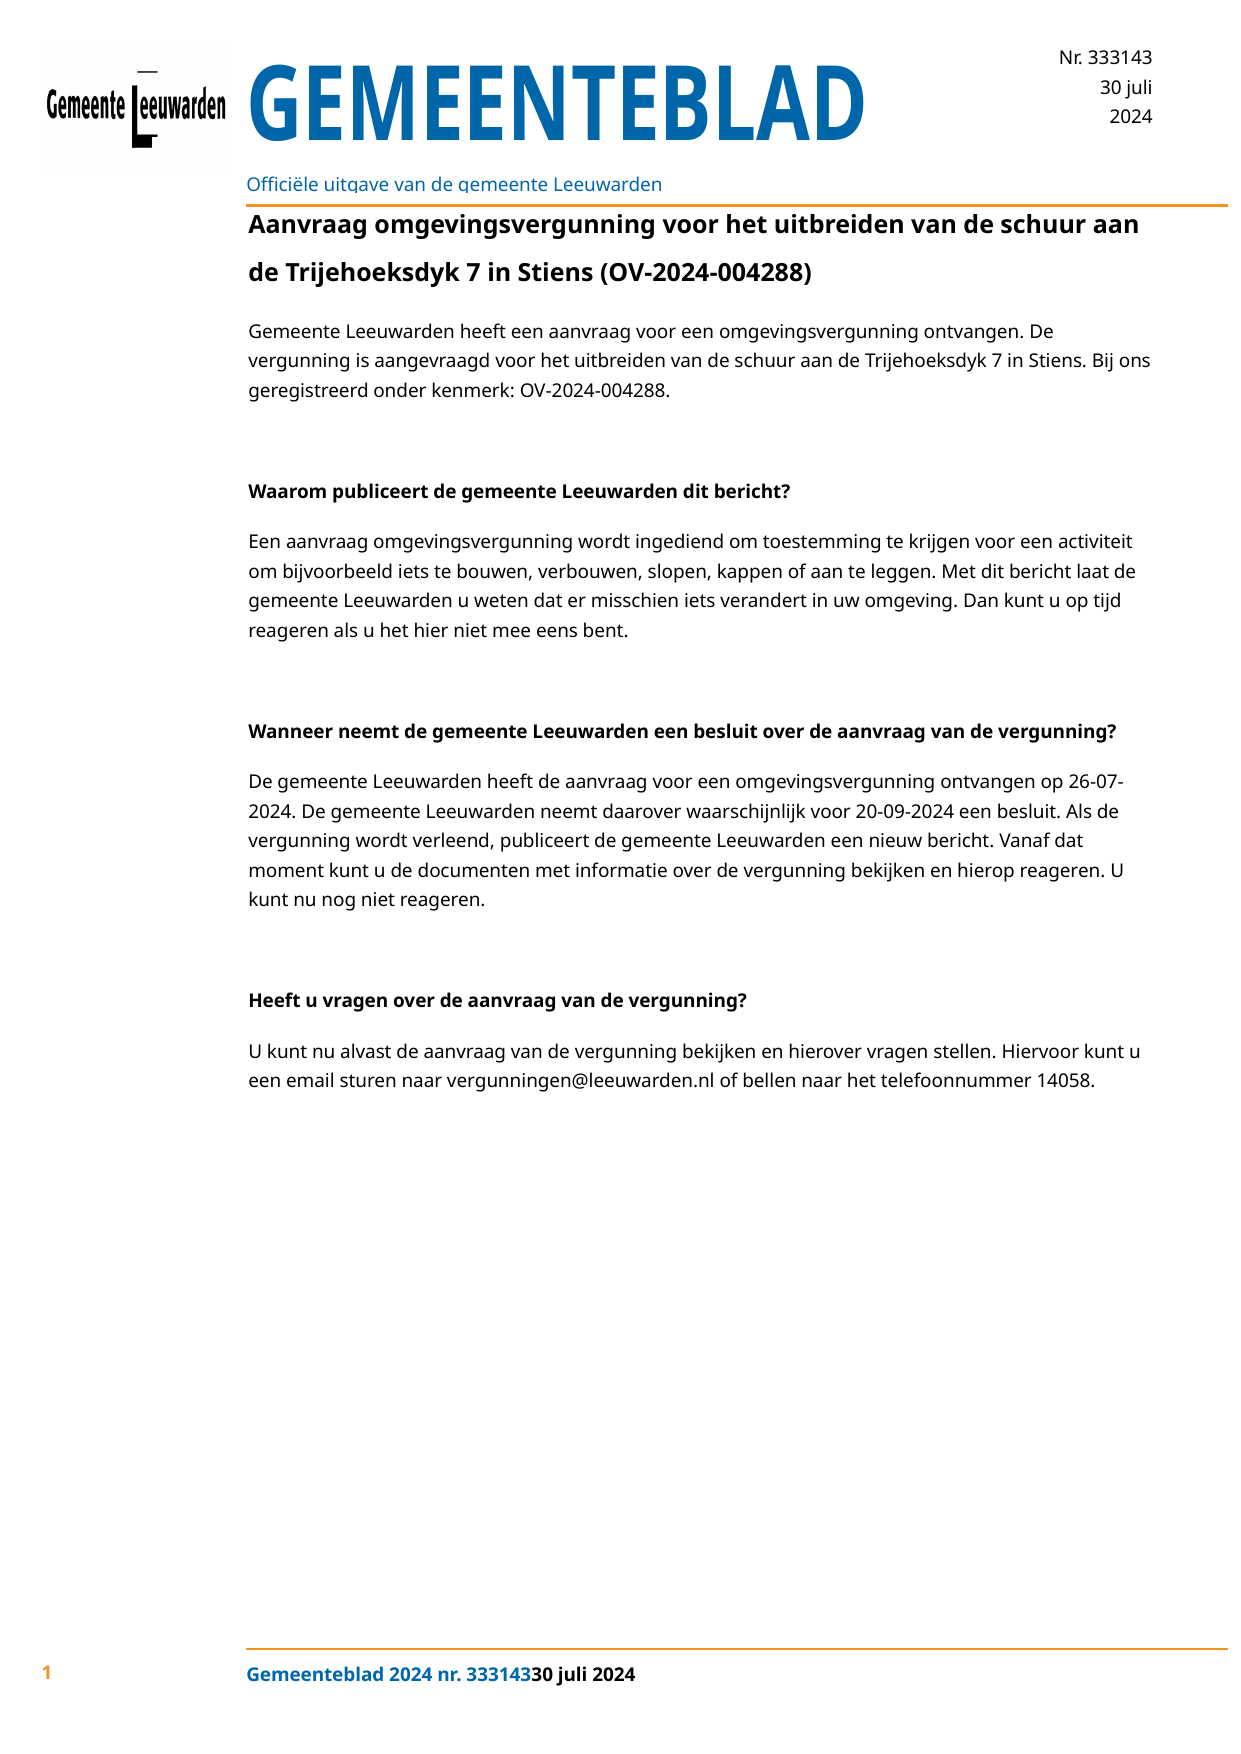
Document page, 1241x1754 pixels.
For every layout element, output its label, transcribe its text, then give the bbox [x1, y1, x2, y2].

text Wanneer neemt de gemeente Leeuwarden een besluit over de aanvraag van de vergunning? [248, 718, 1152, 744]
text Waarom publiceert de gemeente Leeuwarden dit bericht? [248, 478, 1152, 504]
text Heeft u vragen over de aanvraag van de vergunning? [248, 987, 1152, 1013]
text Een aanvraag omgevingsvergunning wordt ingediend om toestemming te krijgen voor een activiteit om bijvoorbeeld iets te bouwen, verbouwen, slopen, kappen of aan te leggen. Met dit bericht laat de gemeente Leeuwarden u weten dat er misschien iets verandert in uw omgeving. Dan kunt u op tijd reageren als u het hier niet mee eens bent. [248, 528, 1152, 643]
text Gemeente Leeuwarden heeft een aanvraag voor een omgevingsvergunning ontvangen. De vergunning is aangevraagd voor het uitbreiden van de schuur aan de Trijehoeksdyk 7 in Stiens. Bij ons geregistreerd onder kenmerk: OV-2024-004288. [248, 318, 1152, 403]
picture [41, 47, 231, 172]
text U kunt nu alvast de aanvraag van de vergunning bekijken en hierover vragen stellen. Hiervoor kunt u een email sturen naar vergunningen@leeuwarden.nl of bellen naar het telefoonnummer 14058. [248, 1038, 1152, 1093]
text De gemeente Leeuwarden heeft de aanvraag voor een omgevingsvergunning ontvangen op 26-07-2024. De gemeente Leeuwarden neemt daarover waarschijnlijk voor 20-09-2024 een besluit. Als de vergunning wordt verleend, publiceert de gemeente Leeuwarden een nieuw bericht. Vanaf dat moment kunt u de documenten met informatie over de vergunning bekijken en hierop reageren. U kunt nu nog niet reageren. [248, 768, 1152, 912]
text Aanvraag omgevingsvergunning voor het uitbreiden van de schuur aan de Trijehoeksdyk 7 in Stiens (OV-2024-004288) [248, 207, 1152, 288]
